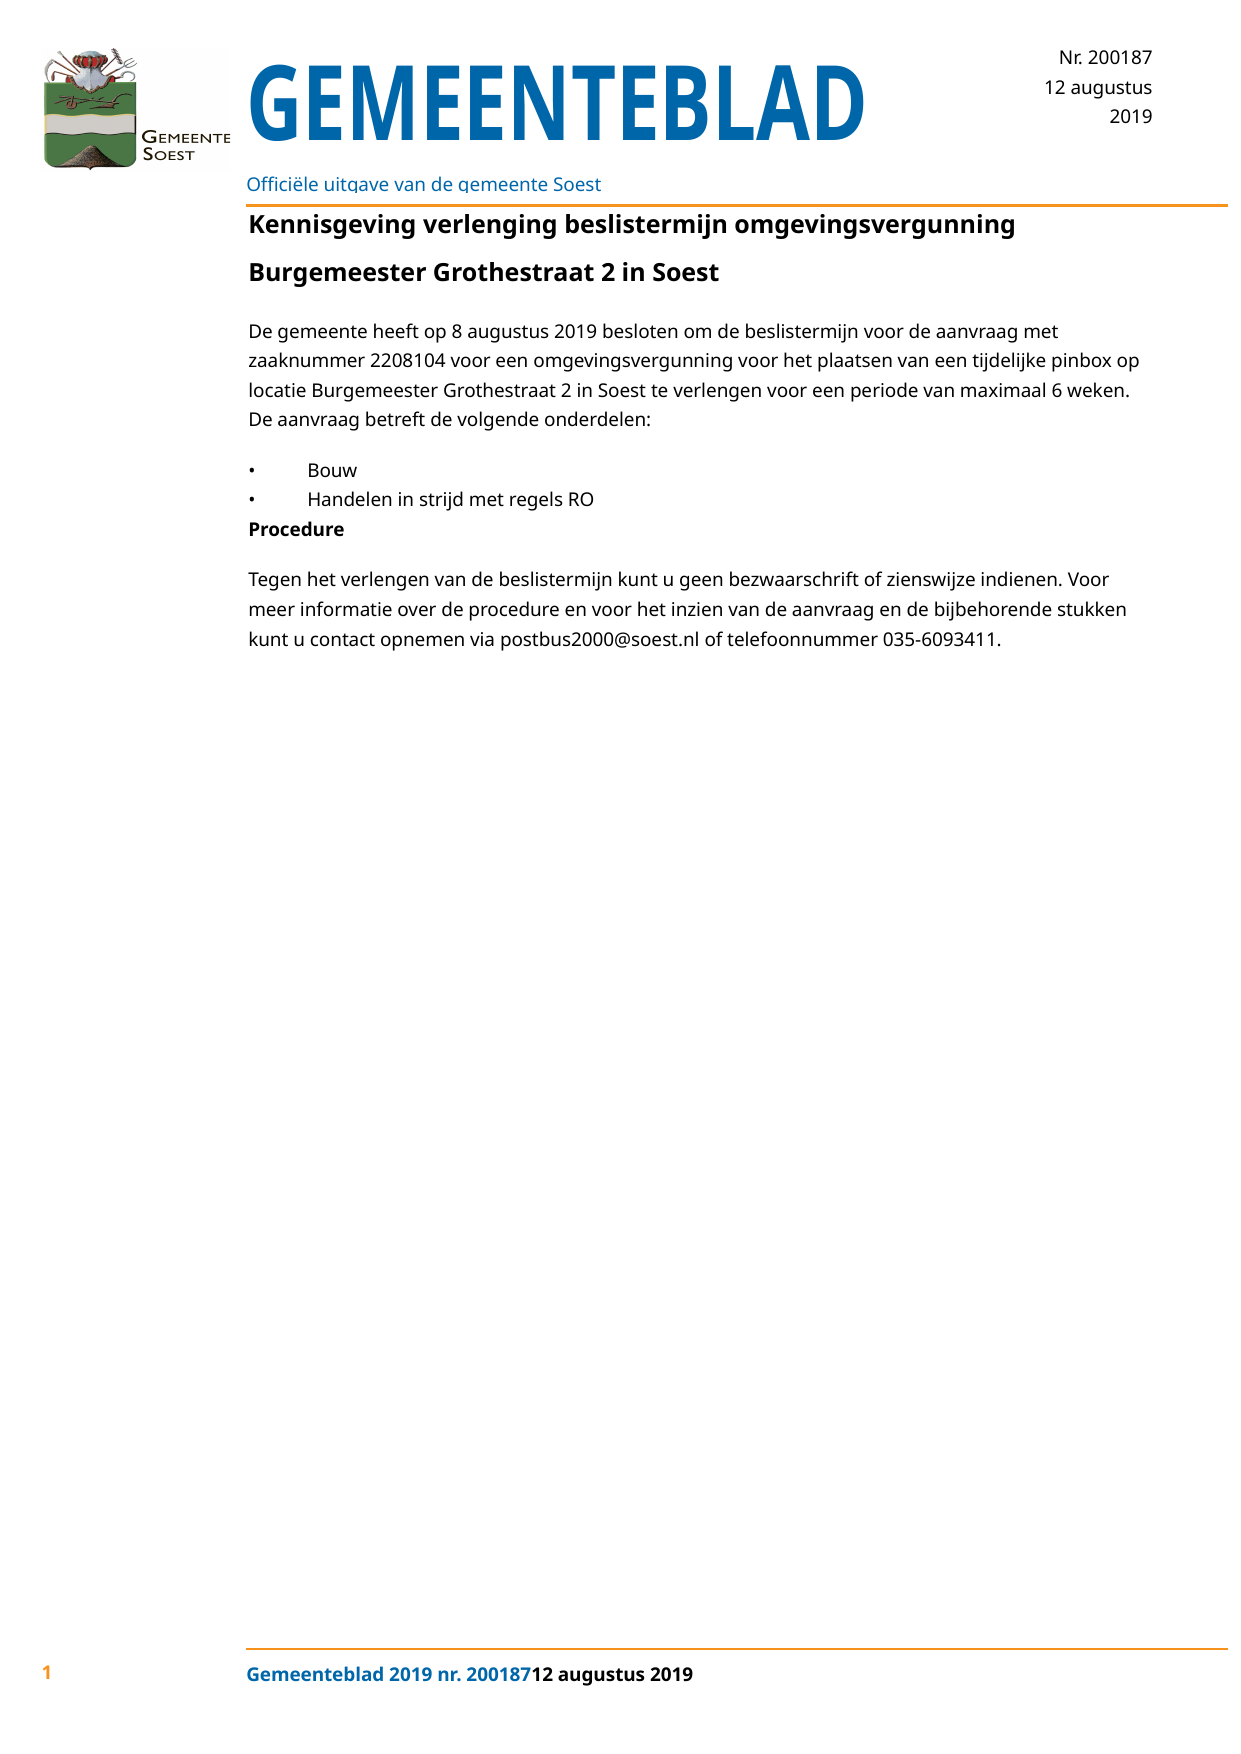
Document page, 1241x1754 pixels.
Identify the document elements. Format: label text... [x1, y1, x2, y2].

list Bouw [248, 457, 1152, 483]
text De gemeente heeft op 8 augustus 2019 besloten om de beslistermijn voor de aanvraag met zaaknummer 2208104 voor een omgevingsvergunning voor het plaatsen van een tijdelijke pinbox op locatie Burgemeester Grothestraat 2 in Soest te verlengen voor een periode van maximaal 6 weken. De aanvraag betreft de volgende onderdelen: [248, 318, 1152, 432]
list Handelen in strijd met regels RO [248, 487, 1152, 512]
text Tegen het verlengen van de beslistermijn kunt u geen bezwaarschrift of zienswijze indienen. Voor meer informatie over de procedure en voor het inzien van de aanvraag en de bijbehorende stukken kunt u contact opnemen via postbus2000@soest.nl of telefoonnummer 035-6093411. [248, 567, 1152, 652]
picture [41, 47, 231, 172]
text Procedure [248, 516, 1152, 542]
text Kennisgeving verlenging beslistermijn omgevingsvergunning Burgemeester Grothestraat 2 in Soest [248, 207, 1152, 288]
